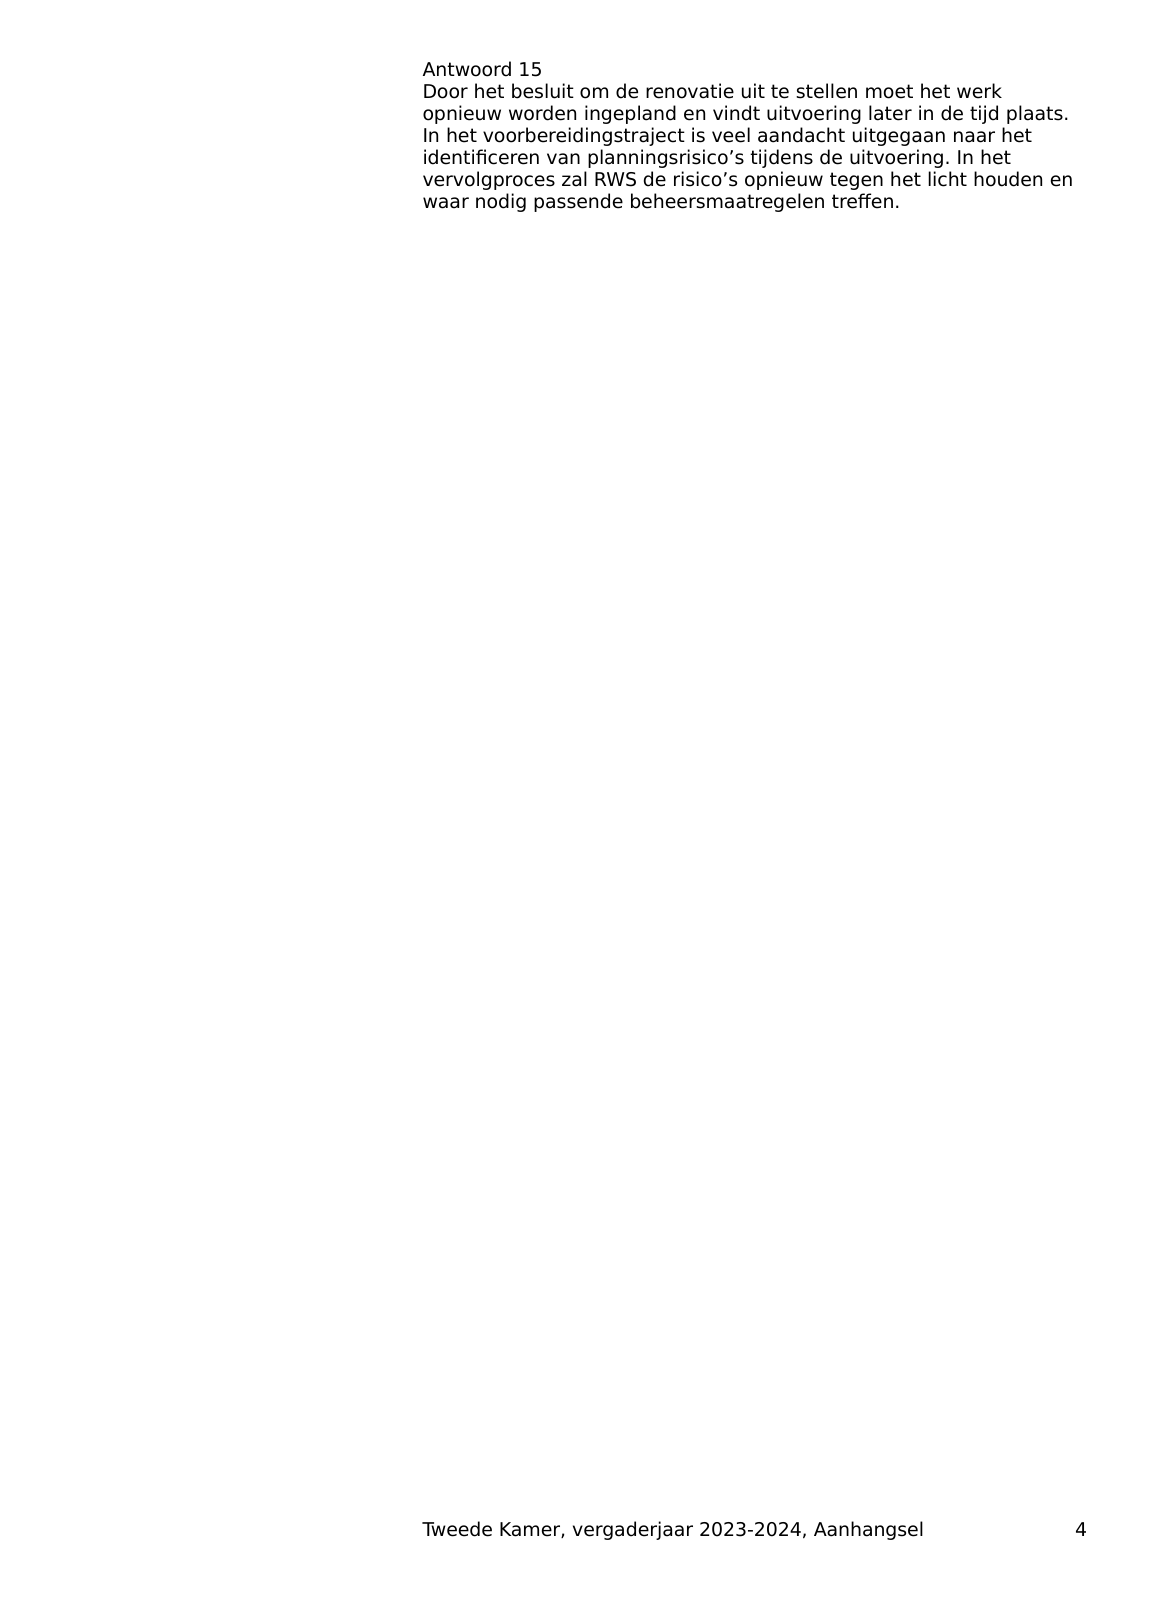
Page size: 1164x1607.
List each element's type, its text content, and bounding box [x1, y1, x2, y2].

text Antwoord 15 [422, 59, 1087, 81]
text Door het besluit om de renovatie uit te stellen moet het werk opnieuw worden ingepland en vindt uitvoering later in de tijd plaats. In het voorbereidingstraject is veel aandacht uitgegaan naar het identificeren van planningsrisico’s tijdens de uitvoering. In het vervolgproces zal RWS de risico’s opnieuw tegen het licht houden en waar nodig passende beheersmaatregelen treffen. [422, 81, 1087, 213]
